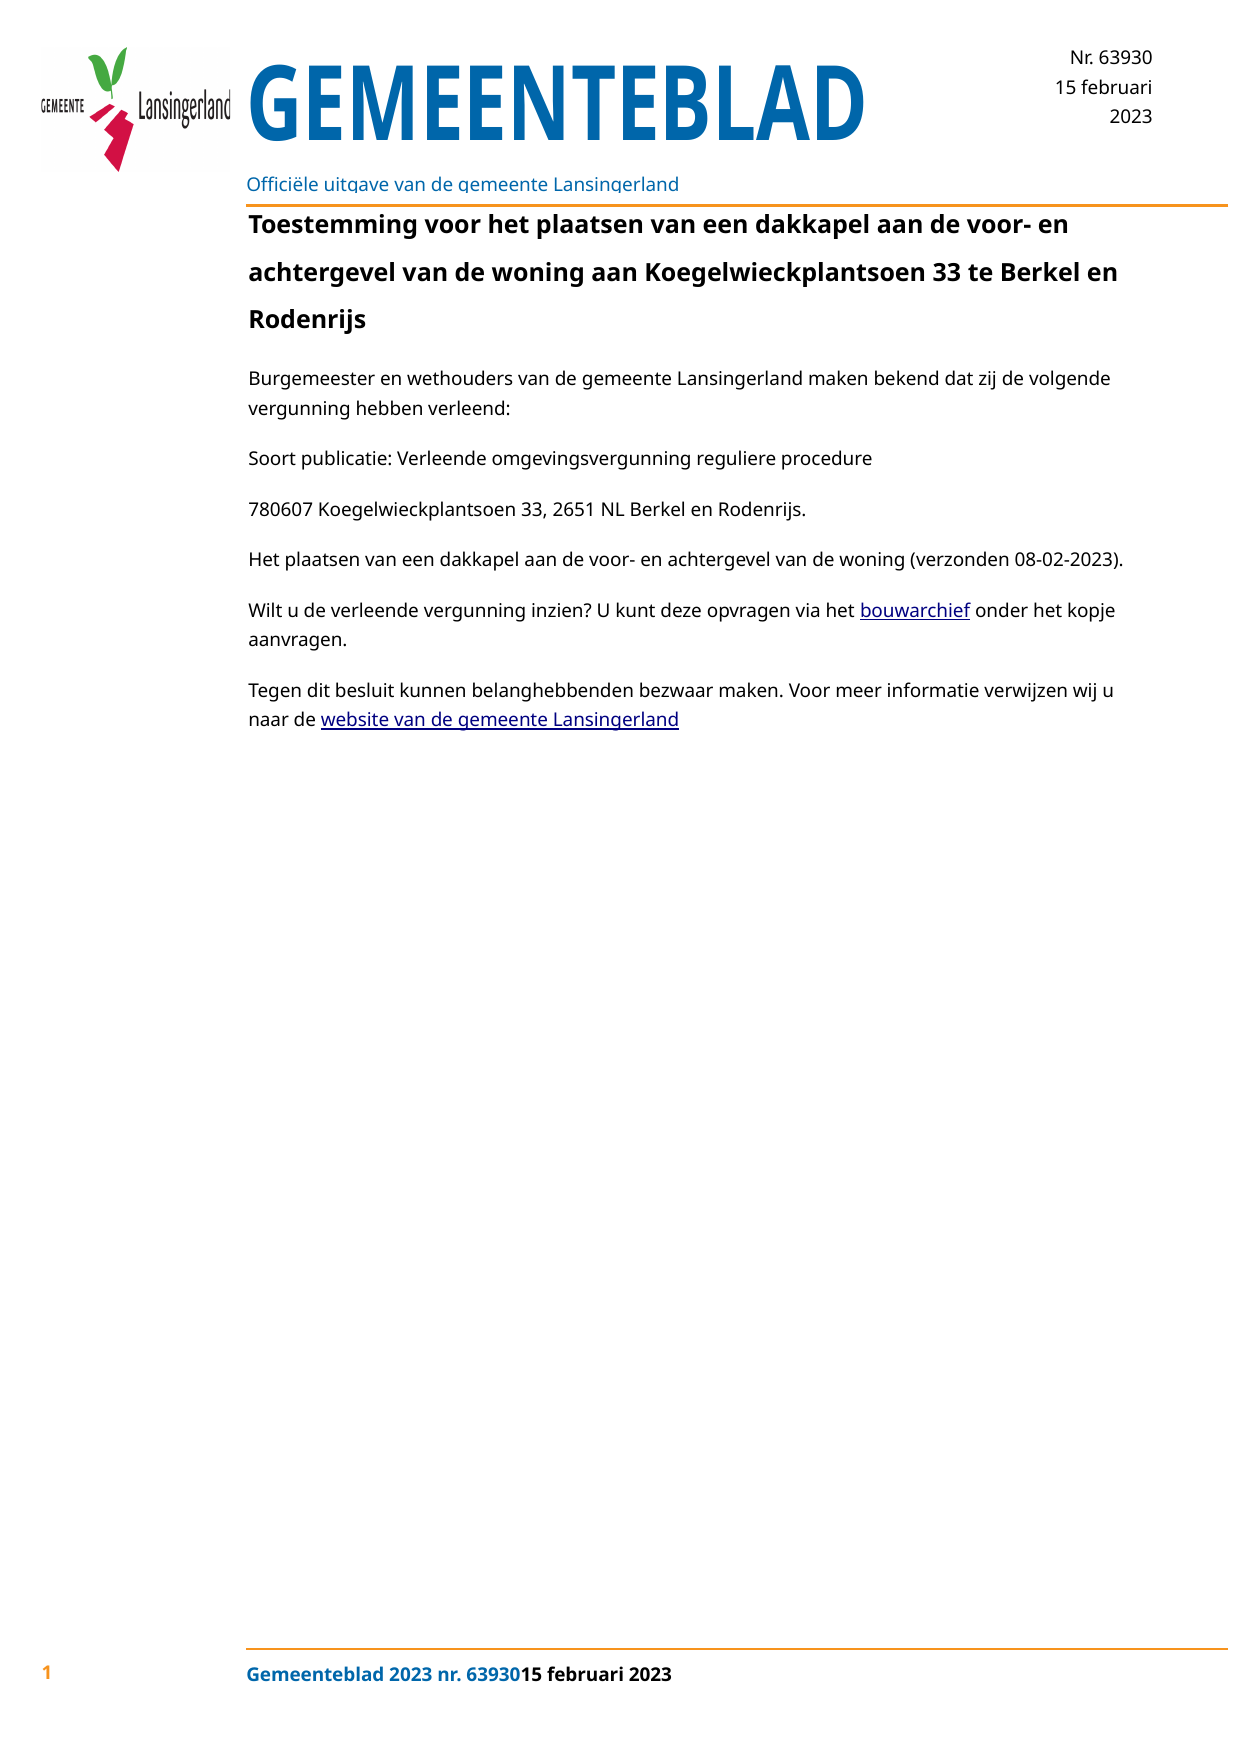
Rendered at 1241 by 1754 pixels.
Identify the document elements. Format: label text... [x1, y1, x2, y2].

text Soort publicatie: Verleende omgevingsvergunning reguliere procedure [248, 446, 1152, 471]
picture [41, 47, 231, 172]
text Het plaatsen van een dakkapel aan de voor- en achtergevel van de woning (verzonden 08-02-2023). [248, 546, 1152, 572]
text Tegen dit besluit kunnen belanghebbenden bezwaar maken. Voor meer informatie verwijzen wij u naar de website van de gemeente Lansingerland [248, 677, 1152, 732]
text Toestemming voor het plaatsen van een dakkapel aan de voor- en achtergevel van de woning aan Koegelwieckplantsoen 33 te Berkel en Rodenrijs [248, 207, 1152, 336]
text 780607 Koegelwieckplantsoen 33, 2651 NL Berkel en Rodenrijs. [248, 496, 1152, 522]
text Burgemeester en wethouders van de gemeente Lansingerland maken bekend dat zij de volgende vergunning hebben verleend: [248, 366, 1152, 421]
text Wilt u de verleende vergunning inzien? U kunt deze opvragen via het bouwarchief onder het kopje aanvragen. [248, 597, 1152, 652]
